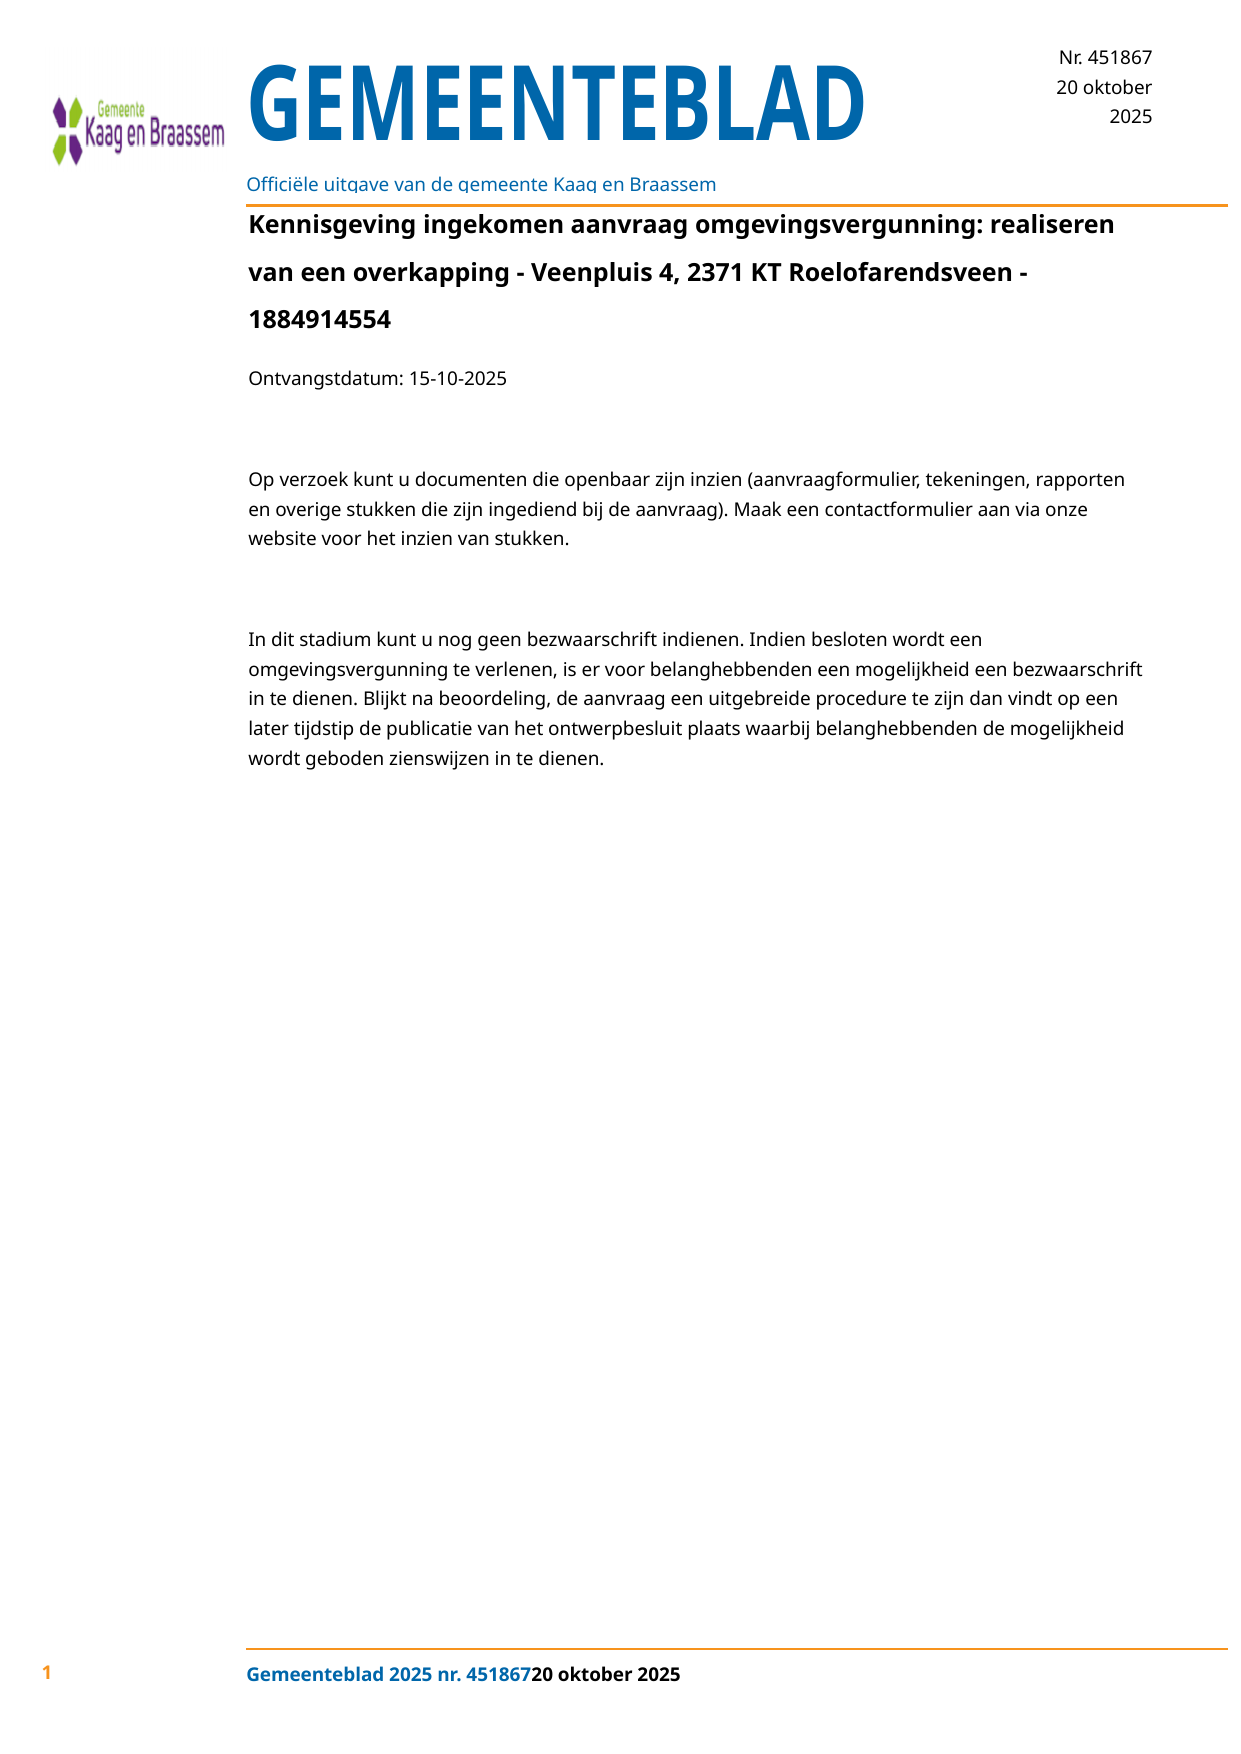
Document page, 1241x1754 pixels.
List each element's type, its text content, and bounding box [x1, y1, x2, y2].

text Op verzoek kunt u documenten die openbaar zijn inzien (aanvraagformulier, tekeningen, rapporten en overige stukken die zijn ingediend bij de aanvraag). Maak een contactformulier aan via onze website voor het inzien van stukken. [248, 466, 1152, 551]
text Kennisgeving ingekomen aanvraag omgevingsvergunning: realiseren van een overkapping - Veenpluis 4, 2371 KT Roelofarendsveen - 1884914554 [248, 207, 1152, 336]
text In dit stadium kunt u nog geen bezwaarschrift indienen. Indien besloten wordt een omgevingsvergunning te verlenen, is er voor belanghebbenden een mogelijkheid een bezwaarschrift in te dienen. Blijkt na beoordeling, de aanvraag een uitgebreide procedure te zijn dan vindt op een later tijdstip de publicatie van het ontwerpbesluit plaats waarbij belanghebbenden de mogelijkheid wordt geboden zienswijzen in te dienen. [248, 626, 1152, 770]
picture [41, 47, 231, 172]
text Ontvangstdatum: 15-10-2025 [248, 366, 1152, 391]
